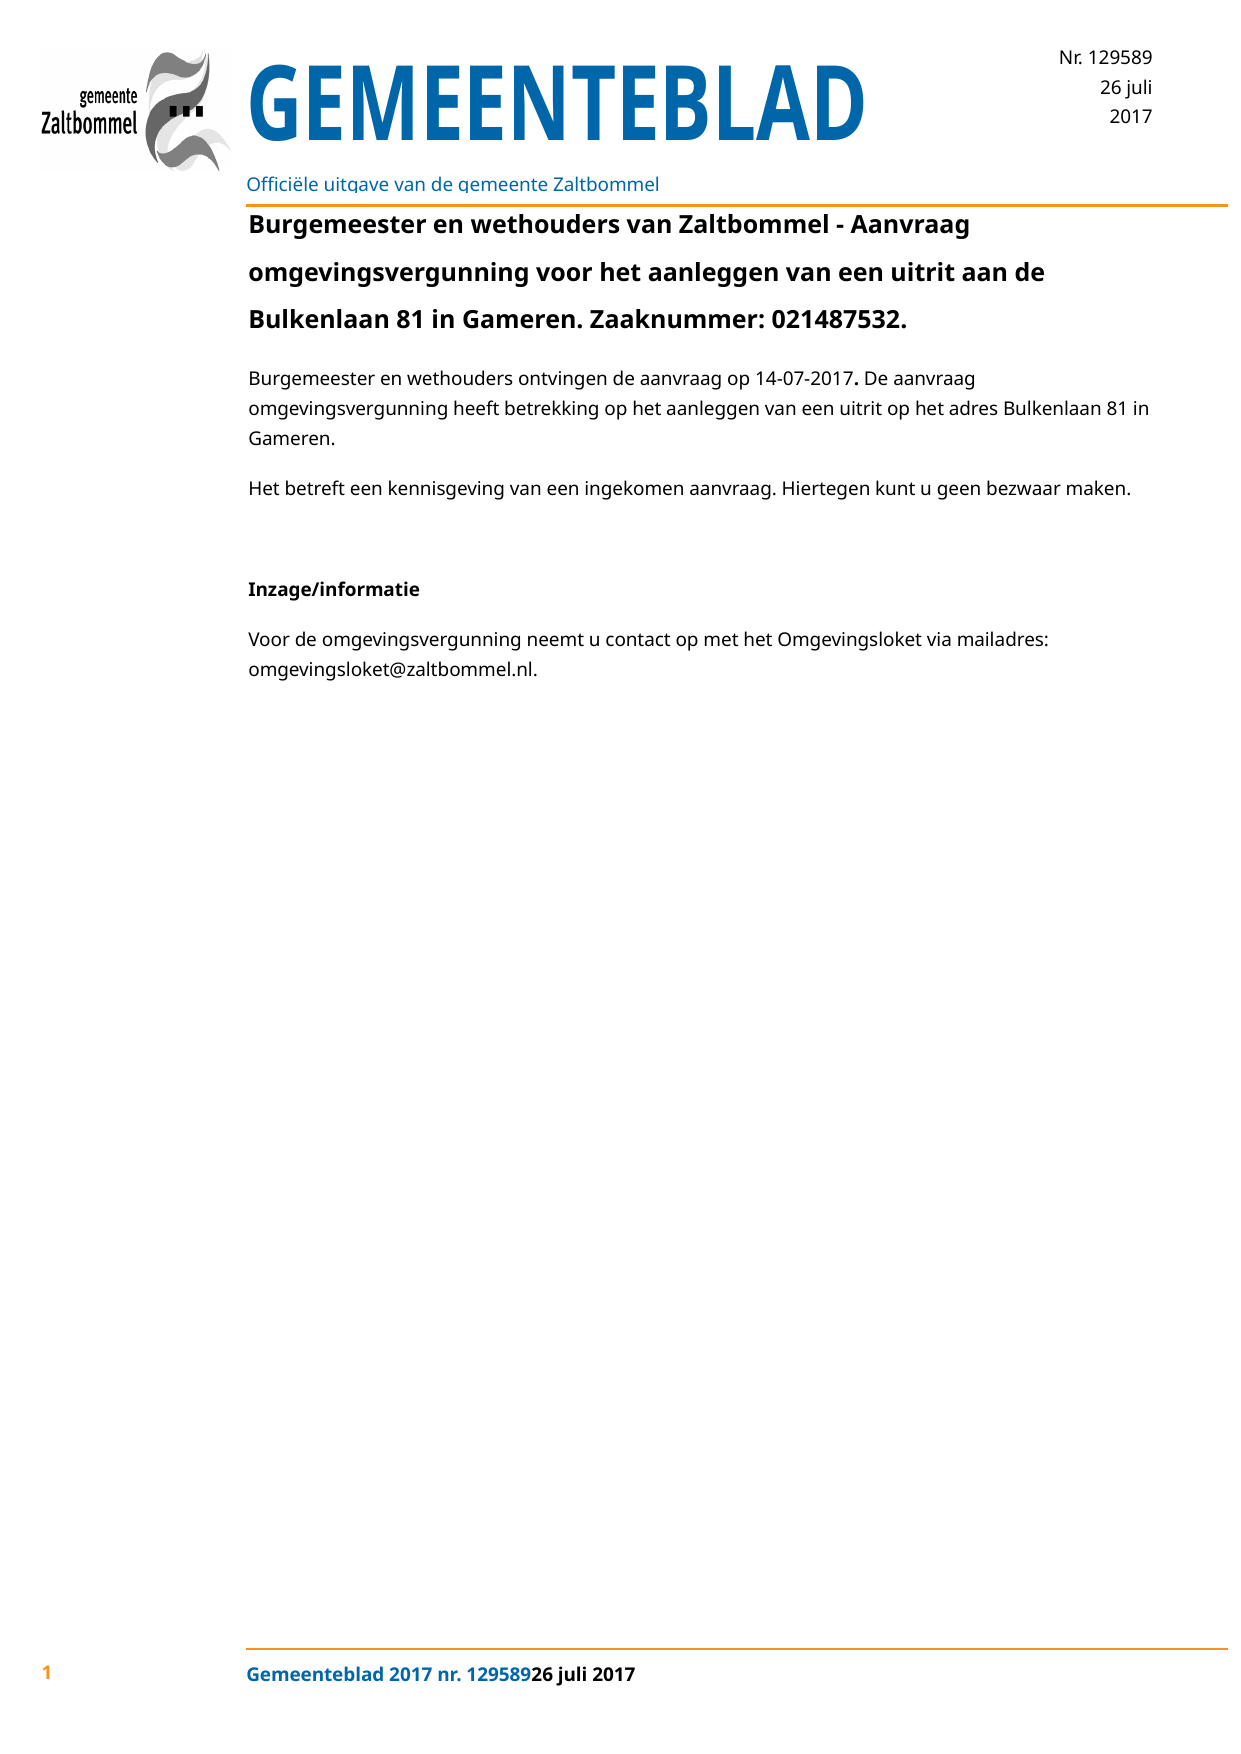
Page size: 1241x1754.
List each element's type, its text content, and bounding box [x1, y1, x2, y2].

picture [41, 47, 231, 172]
text Inzage/informatie [248, 576, 1152, 602]
text Het betreft een kennisgeving van een ingekomen aanvraag. Hiertegen kunt u geen bezwaar maken. [248, 475, 1152, 501]
text Voor de omgevingsvergunning neemt u contact op met het Omgevingsloket via mailadres: omgevingsloket@zaltbommel.nl. [248, 626, 1152, 682]
text Burgemeester en wethouders van Zaltbommel - Aanvraag omgevingsvergunning voor het aanleggen van een uitrit aan de Bulkenlaan 81 in Gameren. Zaaknummer: 021487532. [248, 207, 1152, 336]
text Burgemeester en wethouders ontvingen de aanvraag op 14-07-2017. De aanvraag omgevingsvergunning heeft betrekking op het aanleggen van een uitrit op het adres Bulkenlaan 81 in Gameren. [248, 366, 1152, 450]
